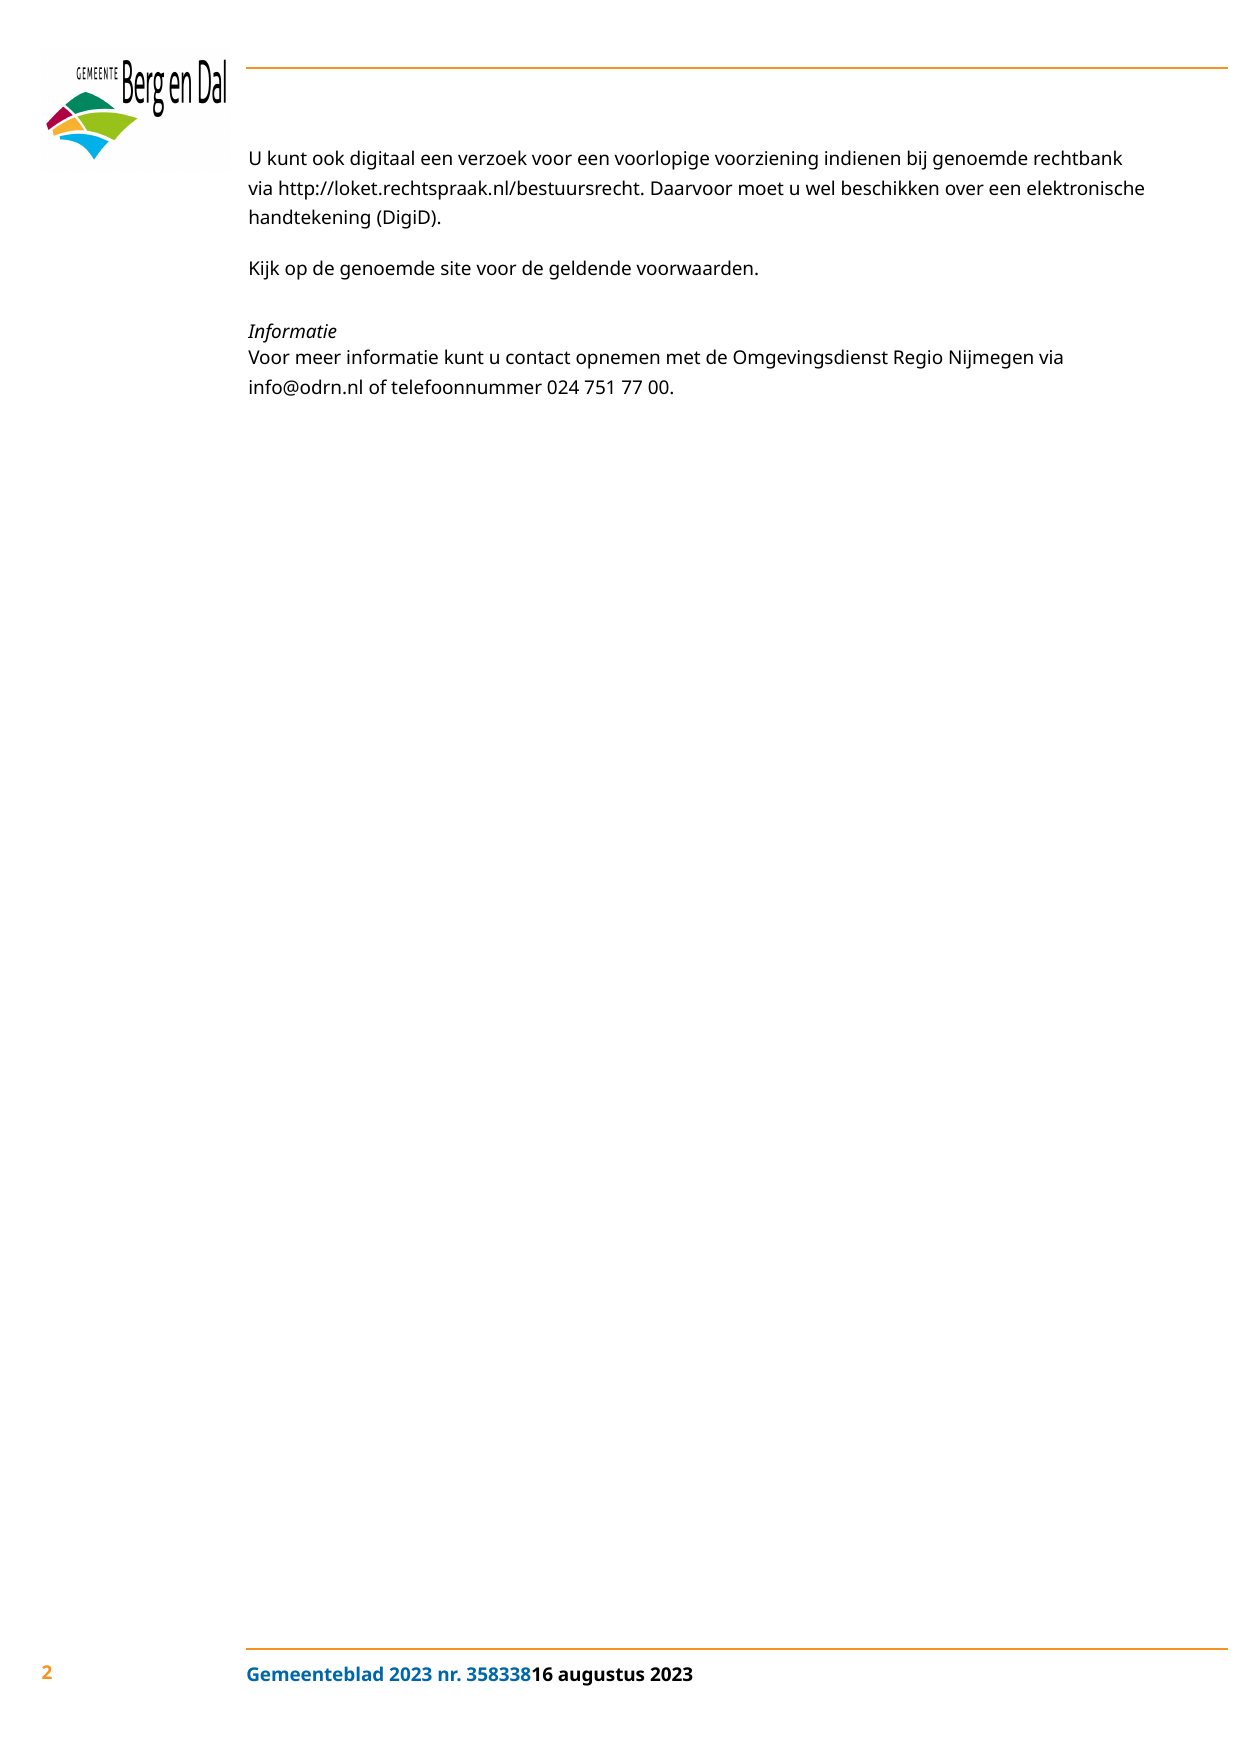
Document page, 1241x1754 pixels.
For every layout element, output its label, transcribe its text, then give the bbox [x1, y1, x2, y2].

text Kijk op de genoemde site voor de geldende voorwaarden. [248, 255, 1152, 281]
picture [41, 47, 231, 172]
text Voor meer informatie kunt u contact opnemen met de Omgevingsdienst Regio Nijmegen via info@odrn.nl of telefoonnummer 024 751 77 00. [248, 344, 1152, 400]
text U kunt ook digitaal een verzoek voor een voorlopige voorziening indienen bij genoemde rechtbank via http://loket.rechtspraak.nl/bestuursrecht. Daarvoor moet u wel beschikken over een elektronische handtekening (DigiD). [248, 145, 1152, 230]
text Informatie [248, 319, 1152, 344]
